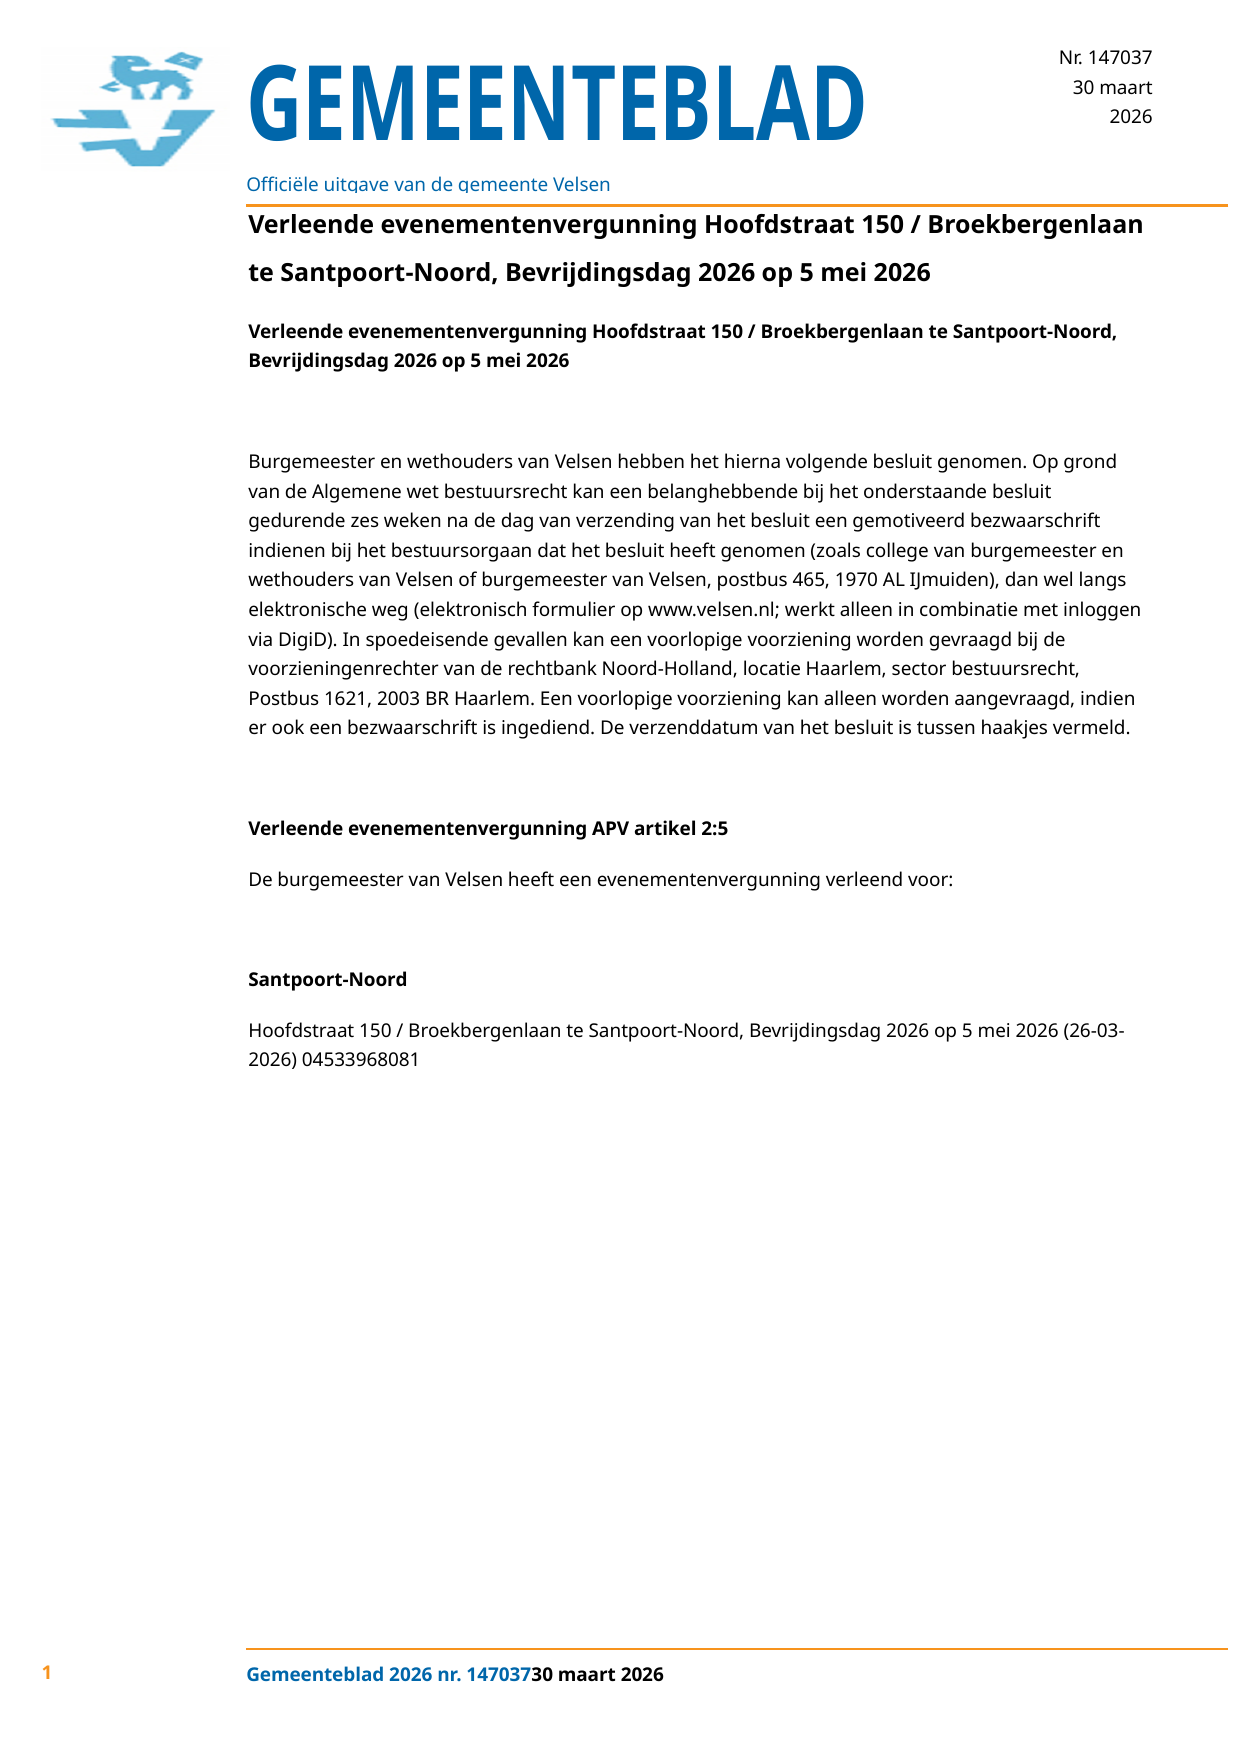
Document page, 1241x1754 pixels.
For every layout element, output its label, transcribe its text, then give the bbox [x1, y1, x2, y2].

text Burgemeester en wethouders van Velsen hebben het hierna volgende besluit genomen. Op grond van de Algemene wet bestuursrecht kan een belanghebbende bij het onderstaande besluit gedurende zes weken na de dag van verzending van het besluit een gemotiveerd bezwaarschrift indienen bij het bestuursorgaan dat het besluit heeft genomen (zoals college van burgemeester en wethouders van Velsen of burgemeester van Velsen, postbus 465, 1970 AL IJmuiden), dan wel langs elektronische weg (elektronisch formulier op www.velsen.nl; werkt alleen in combinatie met inloggen via DigiD). In spoedeisende gevallen kan een voorlopige voorziening worden gevraagd bij de voorzieningenrechter van de rechtbank Noord-Holland, locatie Haarlem, sector bestuursrecht, Postbus 1621, 2003 BR Haarlem. Een voorlopige voorziening kan alleen worden aangevraagd, indien er ook een bezwaarschrift is ingediend. De verzenddatum van het besluit is tussen haakjes vermeld. [248, 448, 1152, 740]
picture [41, 47, 231, 172]
text Verleende evenementenvergunning Hoofdstraat 150 / Broekbergenlaan te Santpoort-Noord, Bevrijdingsdag 2026 op 5 mei 2026 [248, 207, 1152, 288]
text Verleende evenementenvergunning APV artikel 2:5 [248, 815, 1152, 841]
text Hoofdstraat 150 / Broekbergenlaan te Santpoort-Noord, Bevrijdingsdag 2026 op 5 mei 2026 (26-03-2026) 04533968081 [248, 1017, 1152, 1072]
text De burgemeester van Velsen heeft een evenementenvergunning verleend voor: [248, 866, 1152, 892]
text Verleende evenementenvergunning Hoofdstraat 150 / Broekbergenlaan te Santpoort-Noord, Bevrijdingsdag 2026 op 5 mei 2026 [248, 318, 1152, 373]
text Santpoort-Noord [248, 967, 1152, 992]
